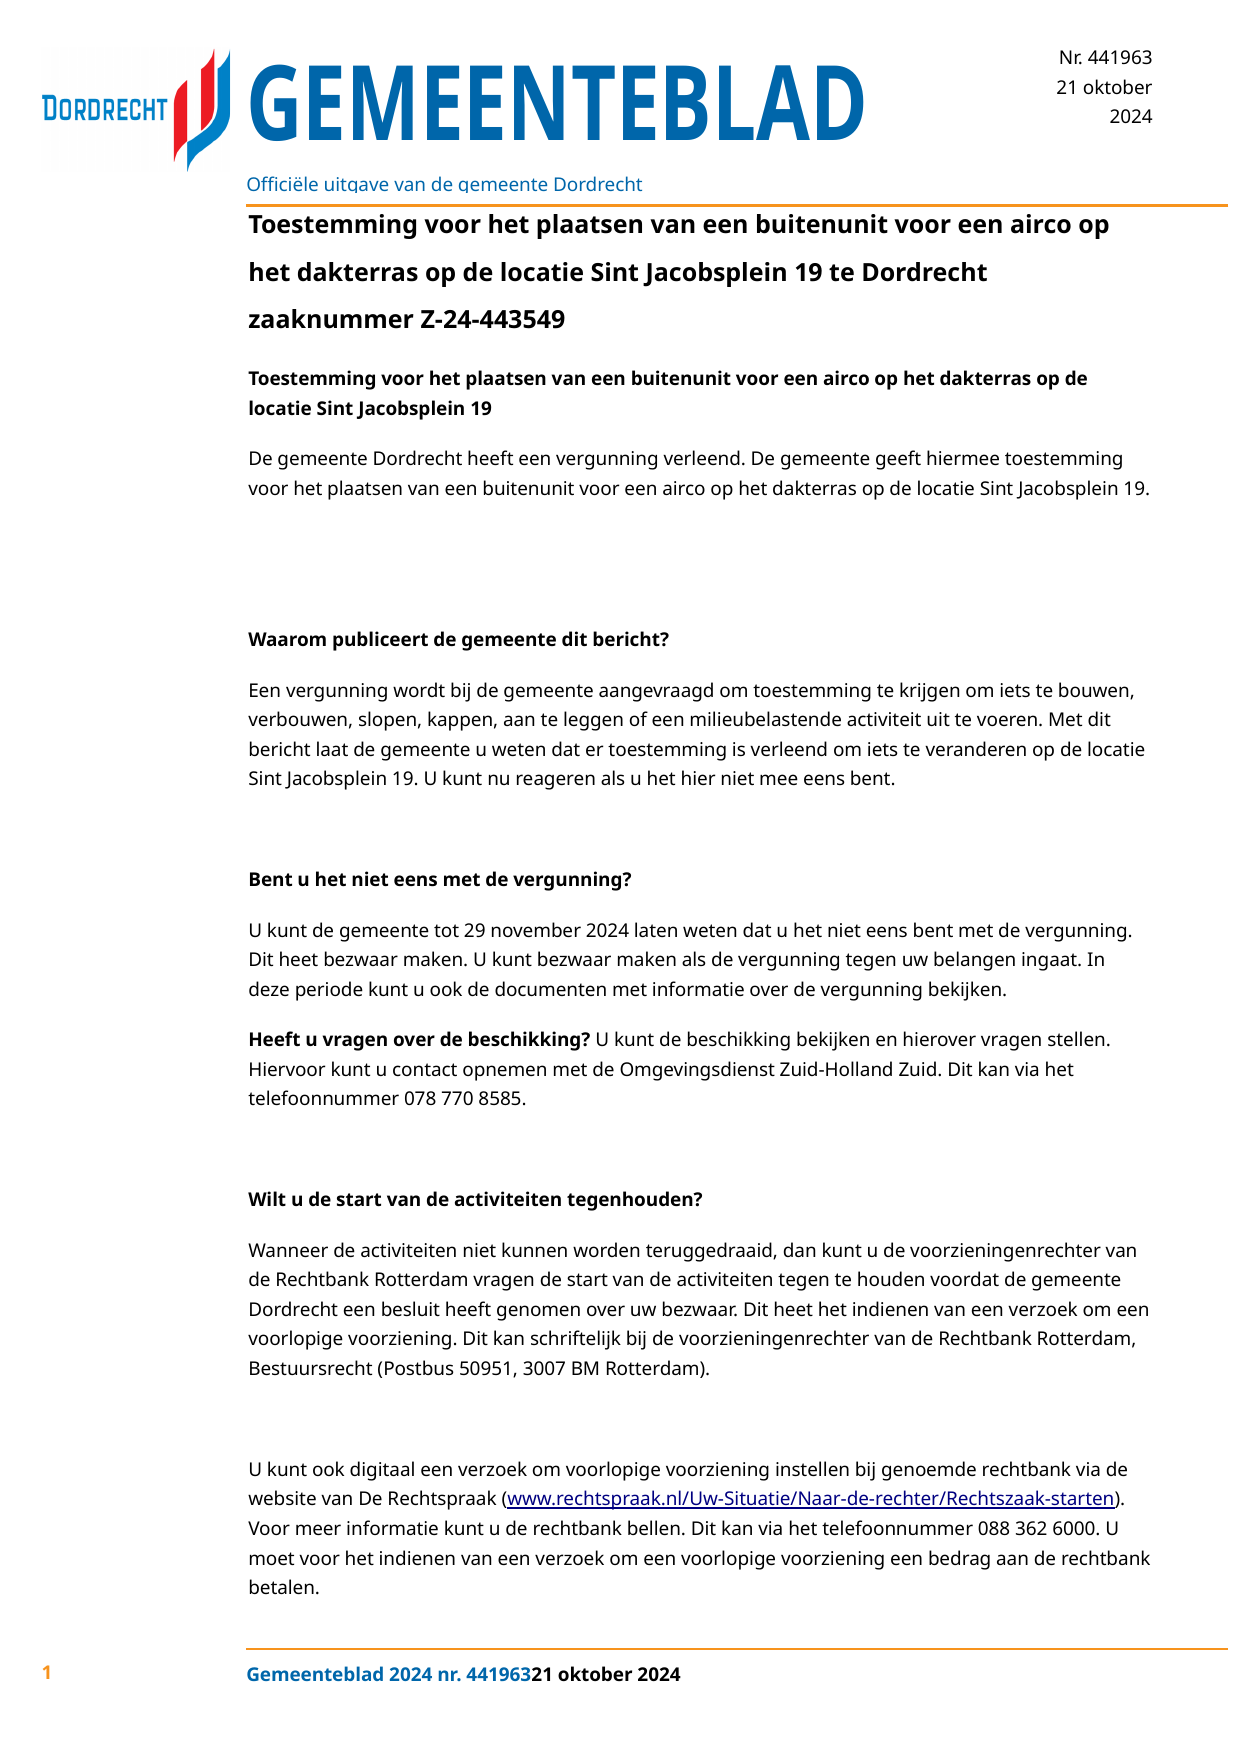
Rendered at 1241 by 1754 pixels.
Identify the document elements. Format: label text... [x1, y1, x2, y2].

text Toestemming voor het plaatsen van een buitenunit voor een airco op het dakterras op de locatie Sint Jacobsplein 19 [248, 366, 1152, 421]
text Bent u het niet eens met de vergunning? [248, 866, 1152, 892]
text U kunt ook digitaal een verzoek om voorlopige voorziening instellen bij genoemde rechtbank via de website van De Rechtspraak (www.rechtspraak.nl/Uw-Situatie/Naar-de-rechter/Rechtszaak-starten). Voor meer informatie kunt u de rechtbank bellen. Dit kan via het telefoonnummer 088 362 6000. U moet voor het indienen van een verzoek om een voorlopige voorziening een bedrag aan de rechtbank betalen. [248, 1456, 1152, 1600]
text De gemeente Dordrecht heeft een vergunning verleend. De gemeente geeft hiermee toestemming voor het plaatsen van een buitenunit voor een airco op het dakterras op de locatie Sint Jacobsplein 19. [248, 446, 1152, 501]
text Een vergunning wordt bij de gemeente aangevraagd om toestemming te krijgen om iets te bouwen, verbouwen, slopen, kappen, aan te leggen of een milieubelastende activiteit uit te voeren. Met dit bericht laat de gemeente u weten dat er toestemming is verleend om iets te veranderen op de locatie Sint Jacobsplein 19. U kunt nu reageren als u het hier niet mee eens bent. [248, 677, 1152, 791]
text Waarom publiceert de gemeente dit bericht? [248, 626, 1152, 652]
text Toestemming voor het plaatsen van een buitenunit voor een airco op het dakterras op de locatie Sint Jacobsplein 19 te Dordrecht zaaknummer Z-24-443549 [248, 207, 1152, 336]
text Wilt u de start van de activiteiten tegenhouden? [248, 1186, 1152, 1212]
text Wanneer de activiteiten niet kunnen worden teruggedraaid, dan kunt u de voorzieningenrechter van de Rechtbank Rotterdam vragen de start van de activiteiten tegen te houden voordat de gemeente Dordrecht een besluit heeft genomen over uw bezwaar. Dit heet het indienen van een verzoek om een voorlopige voorziening. Dit kan schriftelijk bij de voorzieningenrechter van de Rechtbank Rotterdam, Bestuursrecht (Postbus 50951, 3007 BM Rotterdam). [248, 1237, 1152, 1381]
text U kunt de gemeente tot 29 november 2024 laten weten dat u het niet eens bent met de vergunning. Dit heet bezwaar maken. U kunt bezwaar maken als de vergunning tegen uw belangen ingaat. In deze periode kunt u ook de documenten met informatie over de vergunning bekijken. [248, 917, 1152, 1002]
picture [41, 47, 231, 172]
text Heeft u vragen over de beschikking? U kunt de beschikking bekijken en hierover vragen stellen. Hiervoor kunt u contact opnemen met de Omgevingsdienst Zuid-Holland Zuid. Dit kan via het telefoonnummer 078 770 8585. [248, 1026, 1152, 1111]
